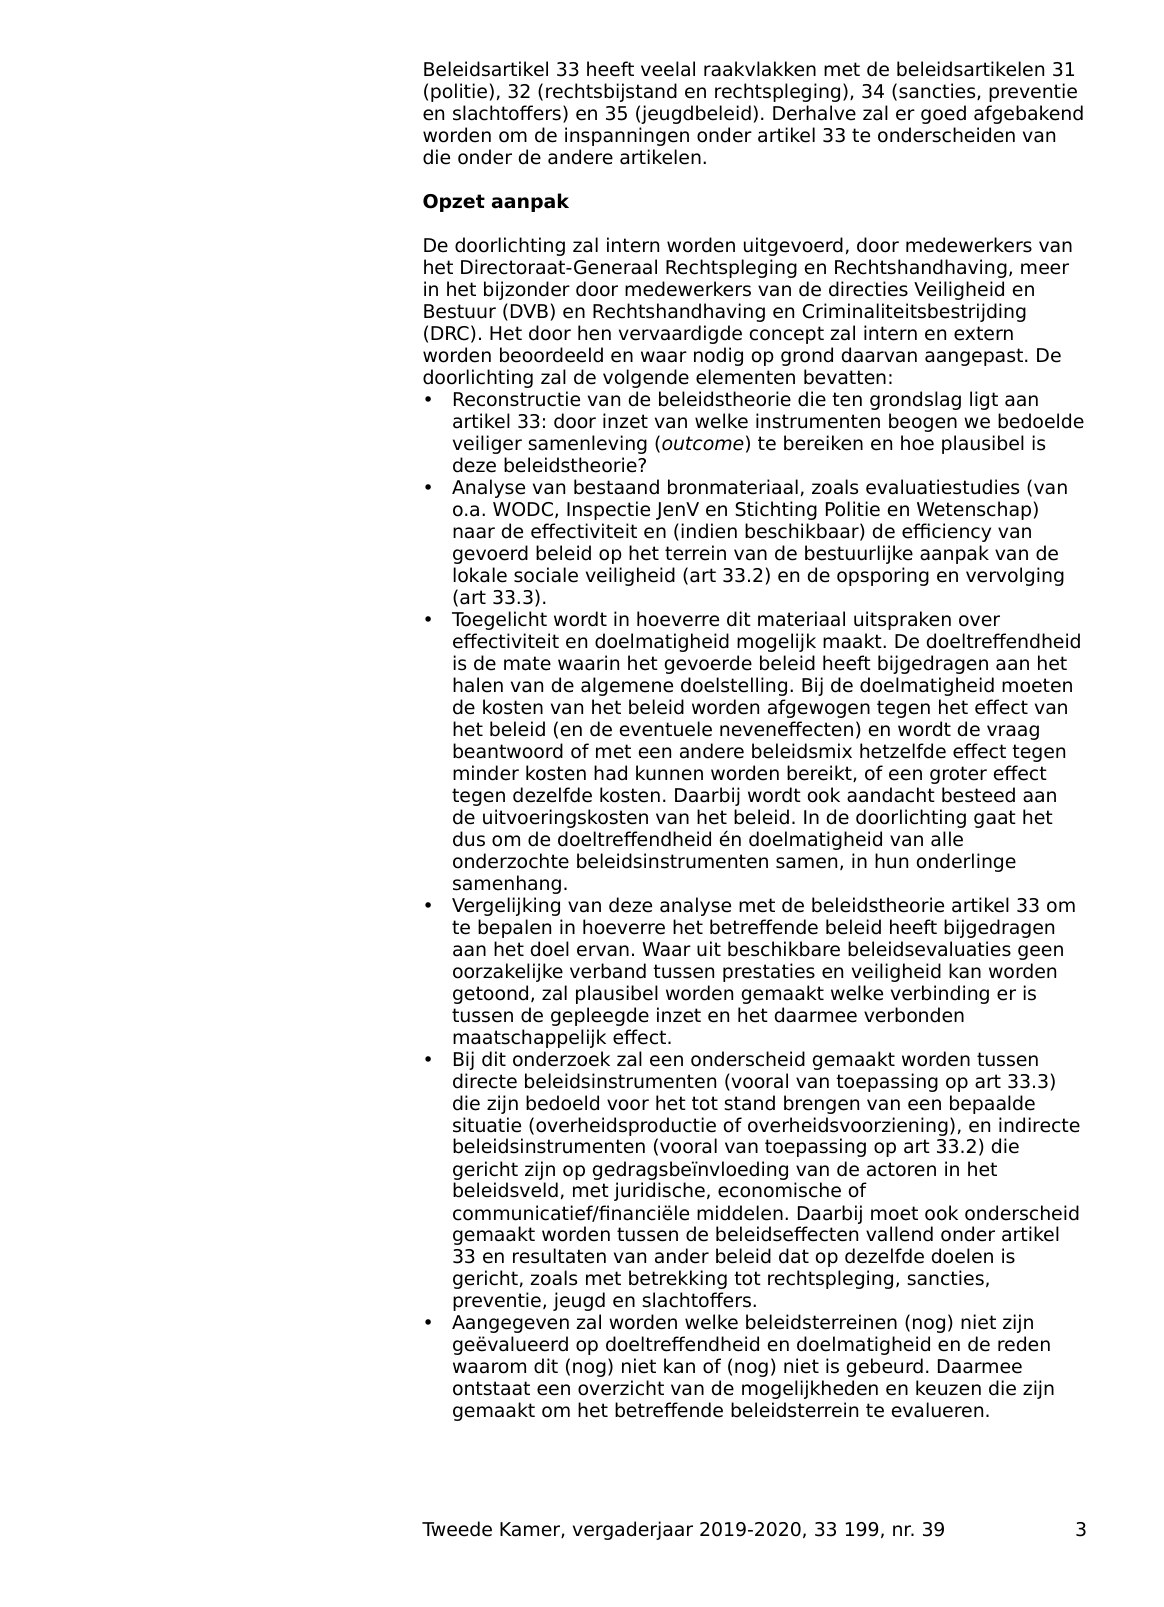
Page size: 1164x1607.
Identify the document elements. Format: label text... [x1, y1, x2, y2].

text • Toegelicht wordt in hoeverre dit materiaal uitspraken over effectiviteit en doelmatigheid mogelijk maakt. De doeltreffendheid is de mate waarin het gevoerde beleid heeft bijgedragen aan het halen van de algemene doelstelling. Bij de doelmatigheid moeten de kosten van het beleid worden afgewogen tegen het effect van het beleid (en de eventuele neveneffecten) en wordt de vraag beantwoord of met een andere beleidsmix hetzelfde effect tegen minder kosten had kunnen worden bereikt, of een groter effect tegen dezelfde kosten. Daarbij wordt ook aandacht besteed aan de uitvoeringskosten van het beleid. In de doorlichting gaat het dus om de doeltreffendheid én doelmatigheid van alle onderzochte beleidsinstrumenten samen, in hun onderlinge samenhang. [422, 609, 1087, 895]
text • Analyse van bestaand bronmateriaal, zoals evaluatiestudies (van o.a. WODC, Inspectie JenV en Stichting Politie en Wetenschap) naar de effectiviteit en (indien beschikbaar) de efficiency van gevoerd beleid op het terrein van de bestuurlijke aanpak van de lokale sociale veiligheid (art 33.2) en de opsporing en vervolging (art 33.3). [422, 477, 1087, 609]
text Beleidsartikel 33 heeft veelal raakvlakken met de beleidsartikelen 31 (politie), 32 (rechtsbijstand en rechtspleging), 34 (sancties, preventie en slachtoffers) en 35 (jeugdbeleid). Derhalve zal er goed afgebakend worden om de inspanningen onder artikel 33 te onderscheiden van die onder de andere artikelen. [422, 59, 1087, 169]
subtitle Opzet aanpak [422, 191, 1087, 213]
text • Bij dit onderzoek zal een onderscheid gemaakt worden tussen directe beleidsinstrumenten (vooral van toepassing op art 33.3) die zijn bedoeld voor het tot stand brengen van een bepaalde situatie (overheidsproductie of overheidsvoorziening), en indirecte beleidsinstrumenten (vooral van toepassing op art 33.2) die gericht zijn op gedragsbeïnvloeding van de actoren in het beleidsveld, met juridische, economische of communicatief/financiële middelen. Daarbij moet ook onderscheid gemaakt worden tussen de beleidseffecten vallend onder artikel 33 en resultaten van ander beleid dat op dezelfde doelen is gericht, zoals met betrekking tot rechtspleging, sancties, preventie, jeugd en slachtoffers. [422, 1048, 1087, 1312]
text • Reconstructie van de beleidstheorie die ten grondslag ligt aan artikel 33: door inzet van welke instrumenten beogen we bedoelde veiliger samenleving (outcome) te bereiken en hoe plausibel is deze beleidstheorie? [422, 389, 1087, 477]
text De doorlichting zal intern worden uitgevoerd, door medewerkers van het Directoraat-Generaal Rechtspleging en Rechtshandhaving, meer in het bijzonder door medewerkers van de directies Veiligheid en Bestuur (DVB) en Rechtshandhaving en Criminaliteitsbestrijding (DRC). Het door hen vervaardigde concept zal intern en extern worden beoordeeld en waar nodig op grond daarvan aangepast. De doorlichting zal de volgende elementen bevatten: [422, 235, 1087, 389]
text • Vergelijking van deze analyse met de beleidstheorie artikel 33 om te bepalen in hoeverre het betreffende beleid heeft bijgedragen aan het doel ervan. Waar uit beschikbare beleidsevaluaties geen oorzakelijke verband tussen prestaties en veiligheid kan worden getoond, zal plausibel worden gemaakt welke verbinding er is tussen de gepleegde inzet en het daarmee verbonden maatschappelijk effect. [422, 895, 1087, 1048]
text • Aangegeven zal worden welke beleidsterreinen (nog) niet zijn geëvalueerd op doeltreffendheid en doelmatigheid en de reden waarom dit (nog) niet kan of (nog) niet is gebeurd. Daarmee ontstaat een overzicht van de mogelijkheden en keuzen die zijn gemaakt om het betreffende beleidsterrein te evalueren. [422, 1312, 1087, 1422]
